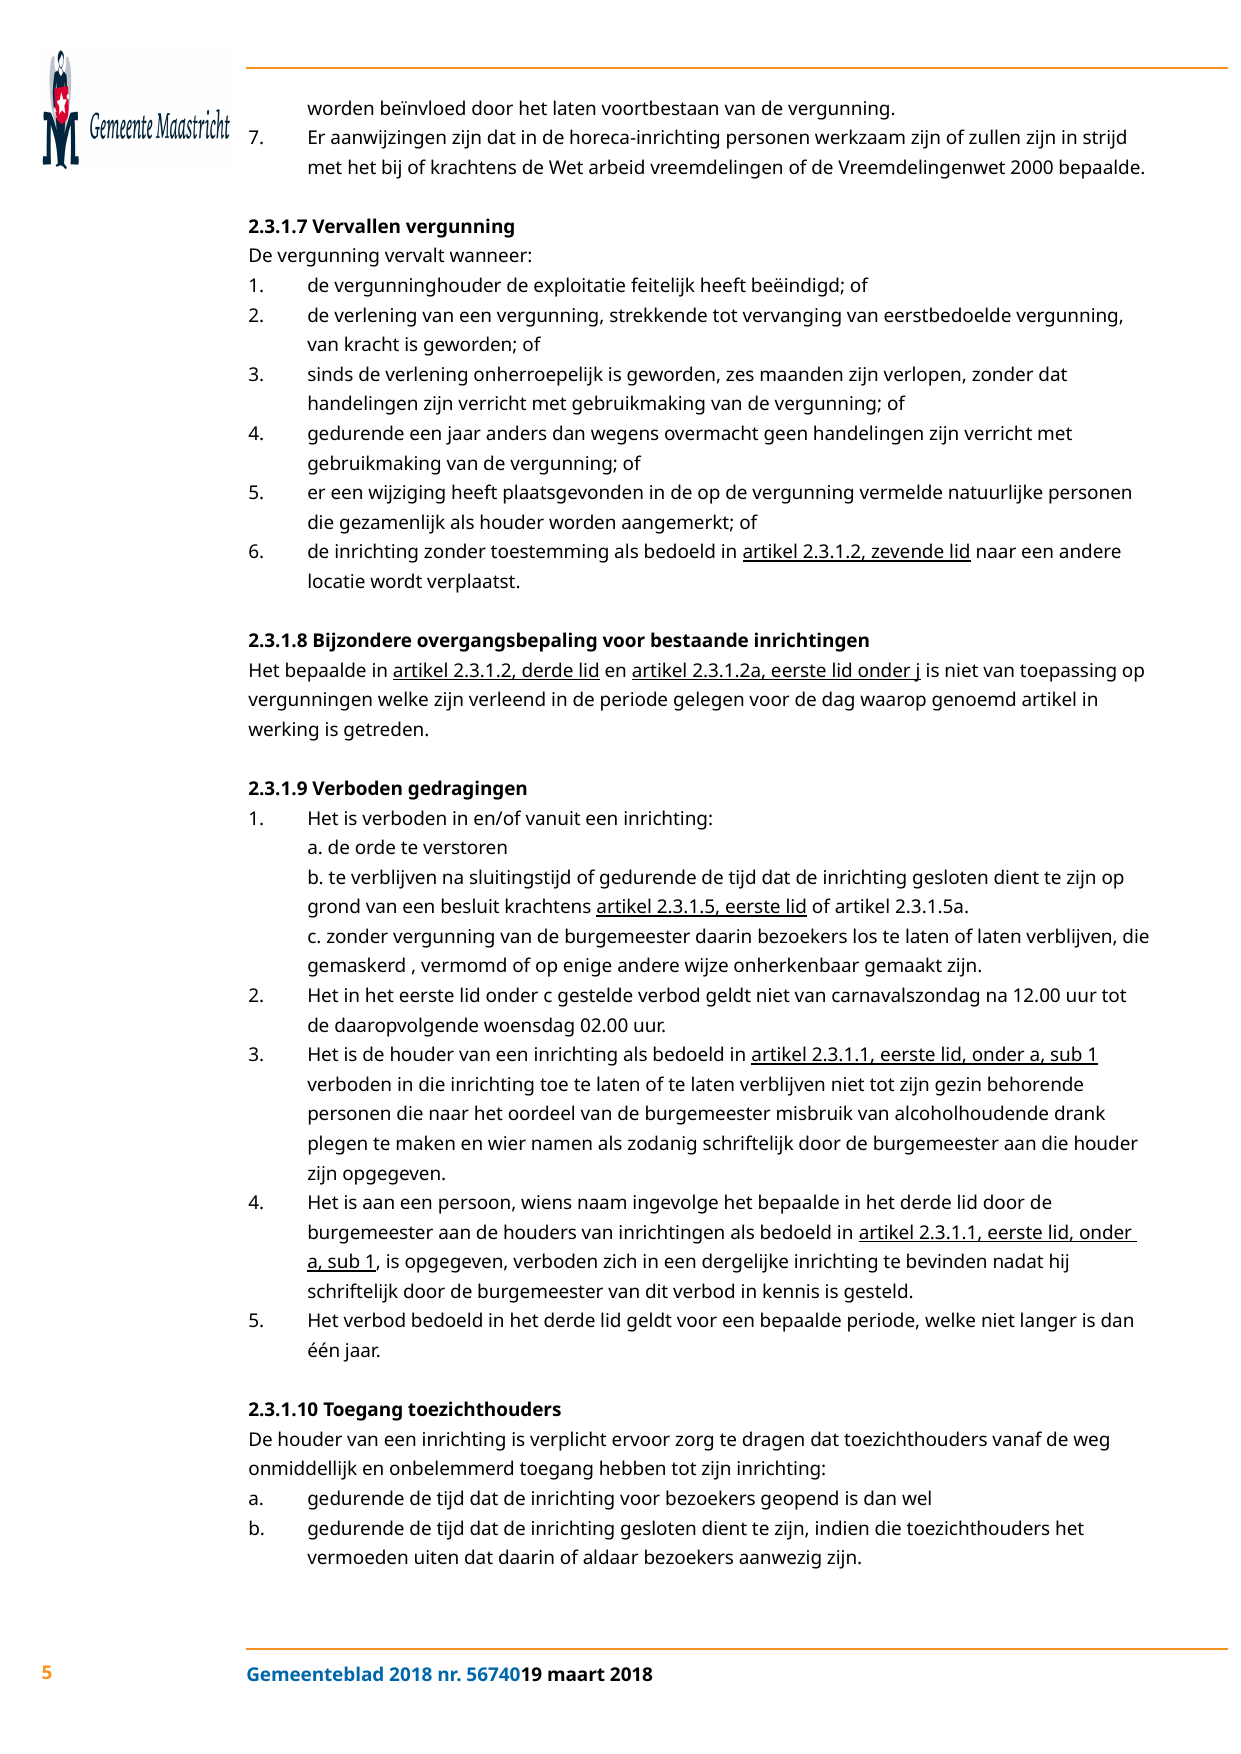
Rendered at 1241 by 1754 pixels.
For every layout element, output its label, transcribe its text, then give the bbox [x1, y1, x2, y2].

list worden beïnvloed door het laten voortbestaan van de vergunning. [248, 95, 1152, 121]
list b. te verblijven na sluitingstijd of gedurende de tijd dat de inrichting gesloten dient te zijn op grond van een besluit krachtens artikel 2.3.1.5, eerste lid of artikel 2.3.1.5a. [248, 864, 1152, 919]
list gedurende een jaar anders dan wegens overmacht geen handelingen zijn verricht met gebruikmaking van de vergunning; of [248, 420, 1152, 476]
list gedurende de tijd dat de inrichting gesloten dient te zijn, indien die toezichthouders het vermoeden uiten dat daarin of aldaar bezoekers aanwezig zijn. [248, 1515, 1152, 1570]
text 2.3.1.7 Vervallen vergunning [248, 213, 1152, 239]
list de vergunninghouder de exploitatie feitelijk heeft beëindigd; of [248, 272, 1152, 298]
text 2.3.1.8 Bijzondere overgangsbepaling voor bestaande inrichtingen [248, 627, 1152, 653]
text De houder van een inrichting is verplicht ervoor zorg te dragen dat toezichthouders vanaf de weg onmiddellijk en onbelemmerd toegang hebben tot zijn inrichting: [248, 1426, 1152, 1481]
list c. zonder vergunning van de burgemeester daarin bezoekers los te laten of laten verblijven, die gemaskerd , vermomd of op enige andere wijze onherkenbaar gemaakt zijn. [248, 923, 1152, 978]
list Het in het eerste lid onder c gestelde verbod geldt niet van carnavalszondag na 12.00 uur tot de daaropvolgende woensdag 02.00 uur. [248, 982, 1152, 1038]
picture [41, 47, 231, 172]
list de inrichting zonder toestemming als bedoeld in artikel 2.3.1.2, zevende lid naar een andere locatie wordt verplaatst. [248, 538, 1152, 594]
text 2.3.1.9 Verboden gedragingen [248, 775, 1152, 801]
list Het is de houder van een inrichting als bedoeld in artikel 2.3.1.1, eerste lid, onder a, sub 1 verboden in die inrichting toe te laten of te laten verblijven niet tot zijn gezin behorende personen die naar het oordeel van de burgemeester misbruik van alcoholhoudende drank plegen te maken en wier namen als zodanig schriftelijk door de burgemeester aan die houder zijn opgegeven. [248, 1041, 1152, 1186]
list Er aanwijzingen zijn dat in de horeca-inrichting personen werkzaam zijn of zullen zijn in strijd met het bij of krachtens de Wet arbeid vreemdelingen of de Vreemdelingenwet 2000 bepaalde. [248, 124, 1152, 180]
list sinds de verlening onherroepelijk is geworden, zes maanden zijn verlopen, zonder dat handelingen zijn verricht met gebruikmaking van de vergunning; of [248, 361, 1152, 416]
list de verlening van een vergunning, strekkende tot vervanging van eerstbedoelde vergunning, van kracht is geworden; of [248, 302, 1152, 357]
list er een wijziging heeft plaatsgevonden in de op de vergunning vermelde natuurlijke personen die gezamenlijk als houder worden aangemerkt; of [248, 479, 1152, 535]
list Het verbod bedoeld in het derde lid geldt voor een bepaalde periode, welke niet langer is dan één jaar. [248, 1308, 1152, 1363]
text De vergunning vervalt wanneer: [248, 243, 1152, 268]
list gedurende de tijd dat de inrichting voor bezoekers geopend is dan wel [248, 1485, 1152, 1511]
text Het bepaalde in artikel 2.3.1.2, derde lid en artikel 2.3.1.2a, eerste lid onder j is niet van toepassing op vergunningen welke zijn verleend in de periode gelegen voor de dag waarop genoemd artikel in werking is getreden. [248, 657, 1152, 742]
text 2.3.1.10 Toegang toezichthouders [248, 1396, 1152, 1422]
list Het is aan een persoon, wiens naam ingevolge het bepaalde in het derde lid door de burgemeester aan de houders van inrichtingen als bedoeld in artikel 2.3.1.1, eerste lid, onder a, sub 1, is opgegeven, verboden zich in een dergelijke inrichting te bevinden nadat hij schriftelijk door de burgemeester van dit verbod in kennis is gesteld. [248, 1189, 1152, 1304]
list a. de orde te verstoren [248, 834, 1152, 860]
list Het is verboden in en/of vanuit een inrichting: [248, 805, 1152, 831]
